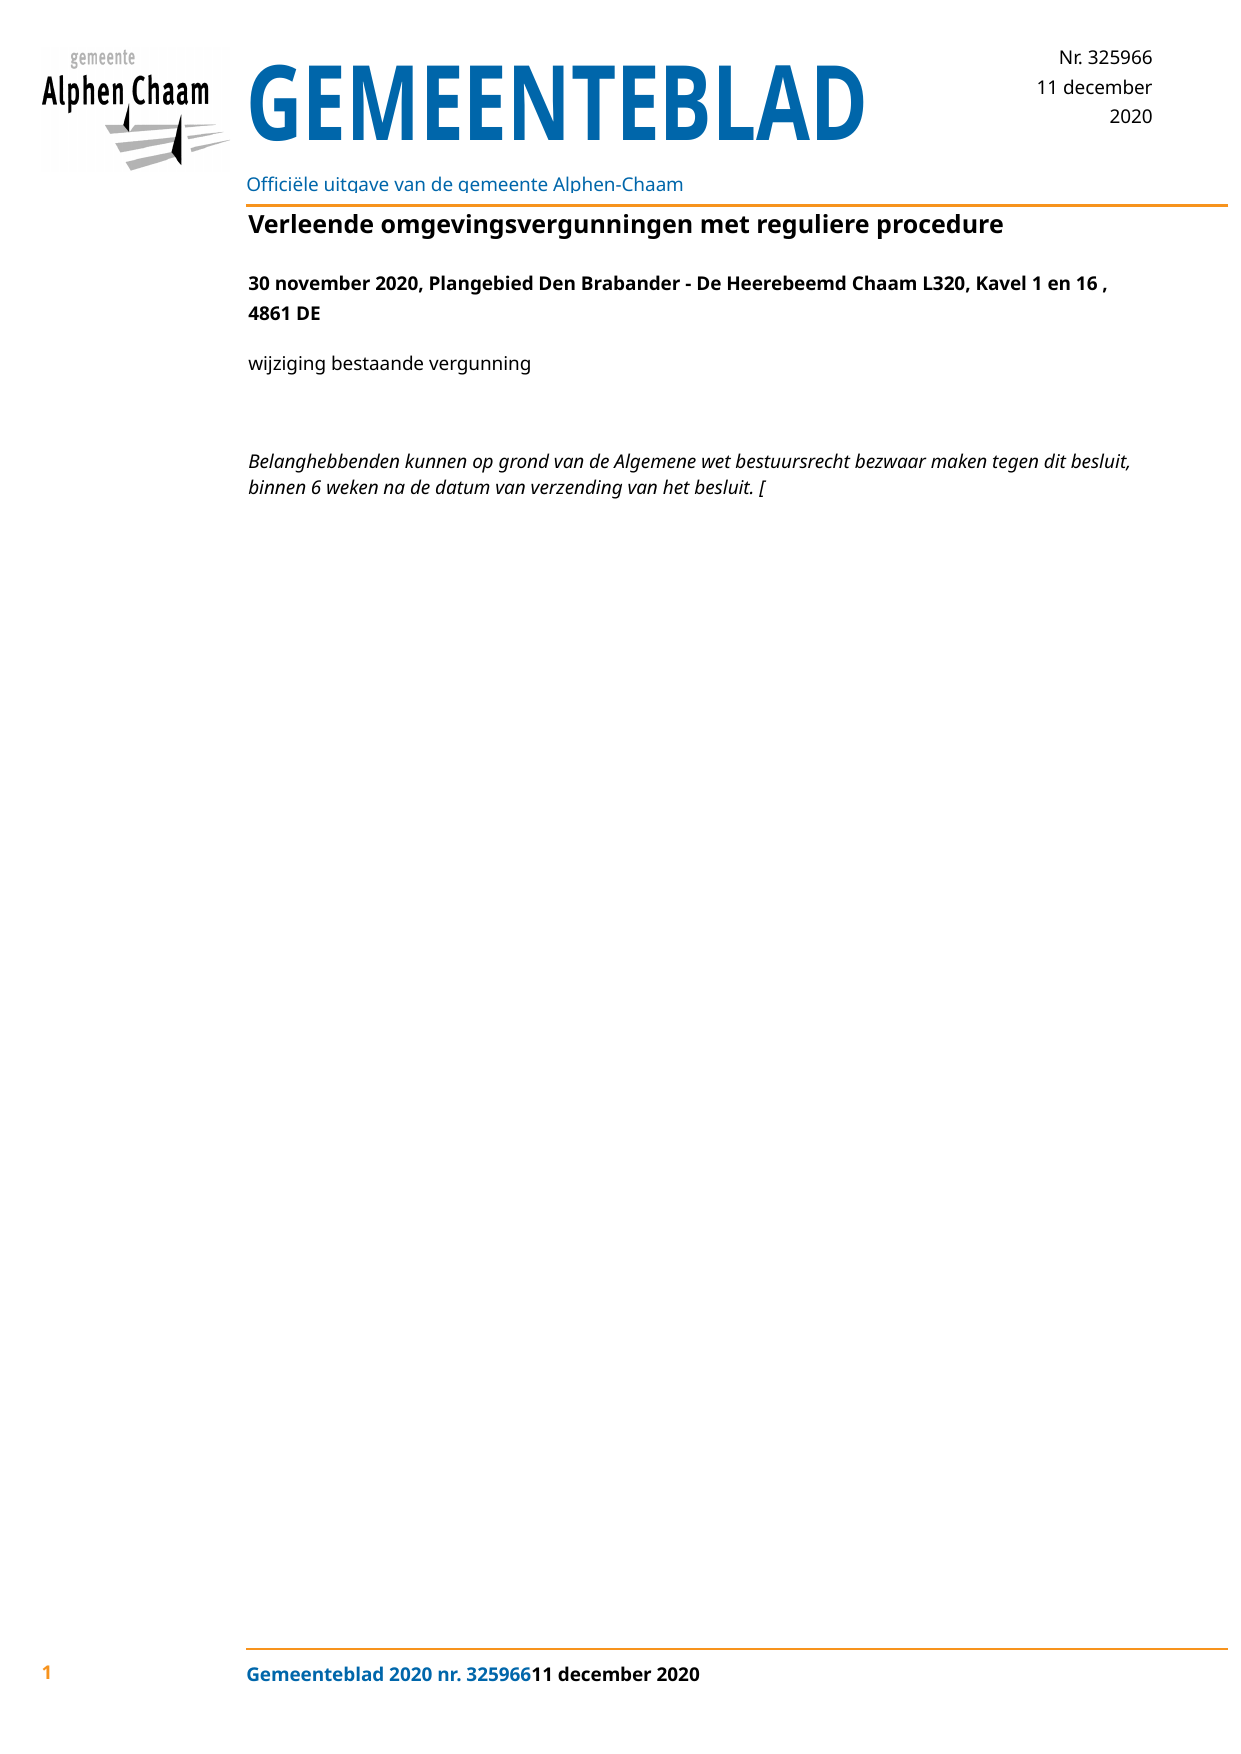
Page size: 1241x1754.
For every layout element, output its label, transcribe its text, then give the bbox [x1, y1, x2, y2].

picture [41, 47, 231, 172]
text wijziging bestaande vergunning [248, 350, 1152, 376]
text Belanghebbenden kunnen op grond van de Algemene wet bestuursrecht bezwaar maken tegen dit besluit, binnen 6 weken na de datum van verzending van het besluit. [ [248, 448, 1152, 500]
text Verleende omgevingsvergunningen met reguliere procedure [248, 207, 1152, 241]
text 30 november 2020, Plangebied Den Brabander - De Heerebeemd Chaam L320, Kavel 1 en 16 , 4861 DE [248, 270, 1152, 326]
